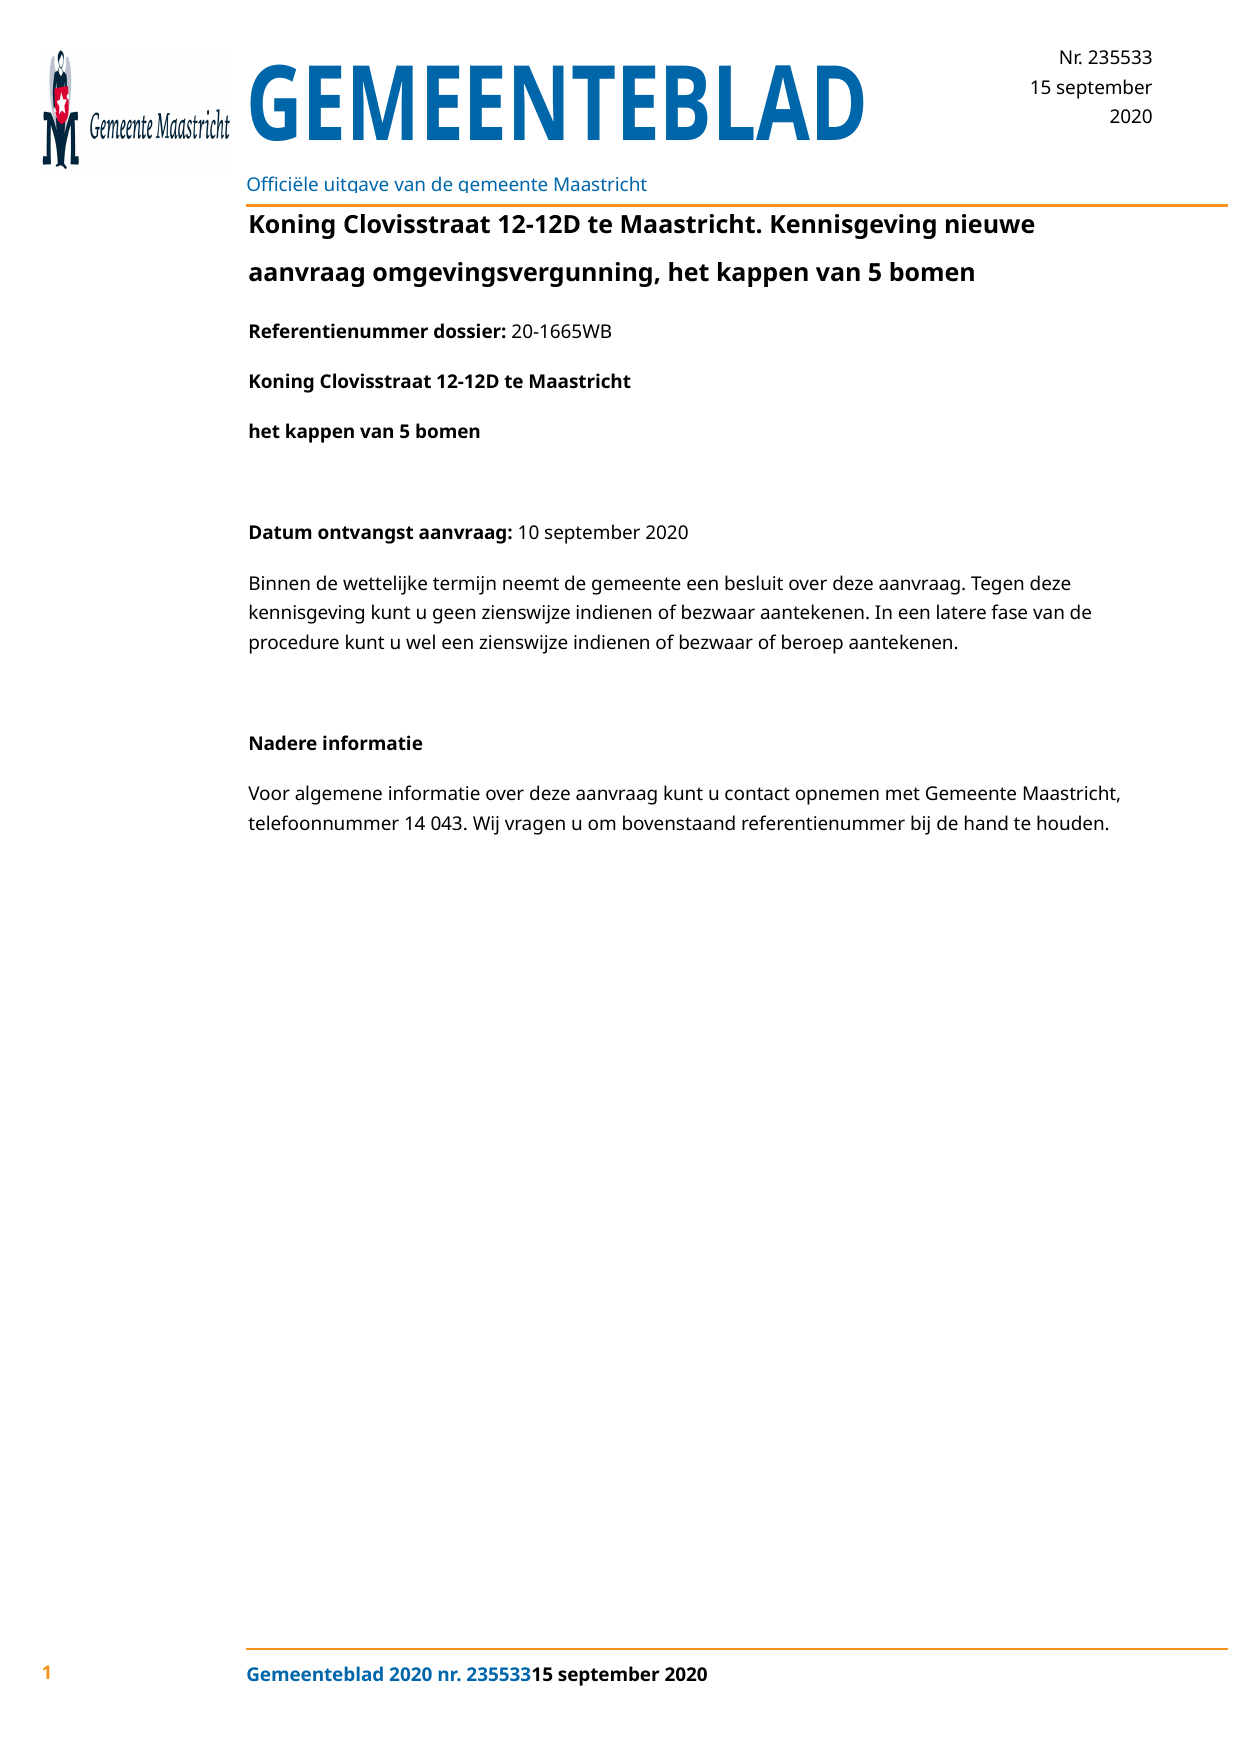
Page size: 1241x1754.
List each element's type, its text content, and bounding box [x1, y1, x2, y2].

text Koning Clovisstraat 12-12D te Maastricht [248, 368, 1152, 394]
text Datum ontvangst aanvraag: 10 september 2020 [248, 519, 1152, 545]
text het kappen van 5 bomen [248, 419, 1152, 444]
text Koning Clovisstraat 12-12D te Maastricht. Kennisgeving nieuwe aanvraag omgevingsvergunning, het kappen van 5 bomen [248, 207, 1152, 288]
picture [41, 47, 231, 172]
text Binnen de wettelijke termijn neemt de gemeente een besluit over deze aanvraag. Tegen deze kennisgeving kunt u geen zienswijze indienen of bezwaar aantekenen. In een latere fase van de procedure kunt u wel een zienswijze indienen of bezwaar of beroep aantekenen. [248, 570, 1152, 655]
text Referentienummer dossier: 20-1665WB [248, 318, 1152, 344]
text Nadere informatie [248, 730, 1152, 756]
text Voor algemene informatie over deze aanvraag kunt u contact opnemen met Gemeente Maastricht, telefoonnummer 14 043. Wij vragen u om bovenstaand referentienummer bij de hand te houden. [248, 780, 1152, 836]
